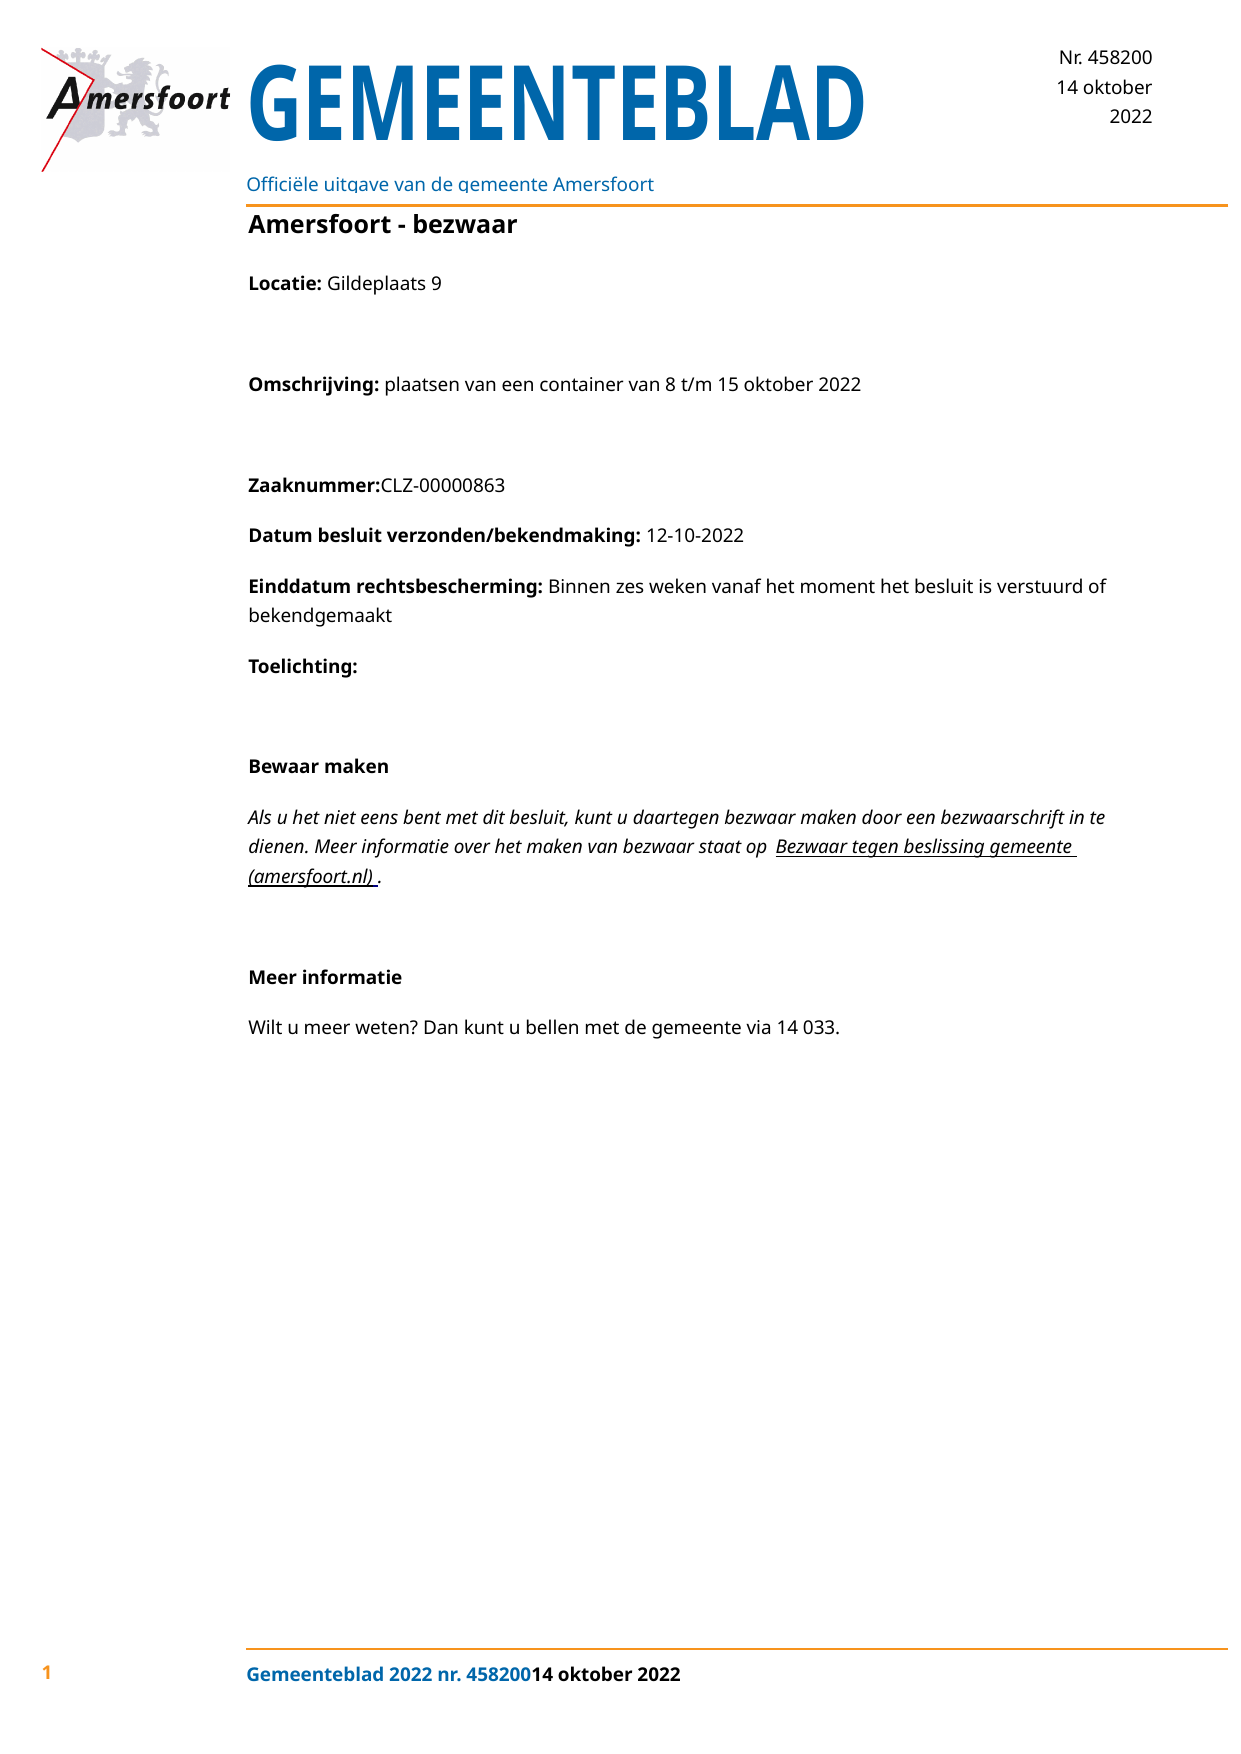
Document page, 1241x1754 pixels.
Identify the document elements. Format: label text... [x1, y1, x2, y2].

text Meer informatie [248, 964, 1152, 990]
text Omschrijving: plaatsen van een container van 8 t/m 15 oktober 2022 [248, 371, 1152, 397]
text Amersfoort - bezwaar [248, 207, 1152, 241]
picture [41, 47, 231, 172]
text Locatie: Gildeplaats 9 [248, 270, 1152, 296]
text Als u het niet eens bent met dit besluit, kunt u daartegen bezwaar maken door een bezwaarschrift in te dienen. Meer informatie over het maken van bezwaar staat op Bezwaar tegen beslissing gemeente (amersfoort.nl) . [248, 804, 1152, 889]
text Toelichting: [248, 653, 1152, 678]
text Bewaar maken [248, 754, 1152, 779]
text Datum besluit verzonden/bekendmaking: 12-10-2022 [248, 522, 1152, 548]
text Wilt u meer weten? Dan kunt u bellen met de gemeente via 14 033. [248, 1014, 1152, 1040]
text Einddatum rechtsbescherming: Binnen zes weken vanaf het moment het besluit is verstuurd of bekendgemaakt [248, 573, 1152, 628]
text Zaaknummer:CLZ-00000863 [248, 472, 1152, 498]
